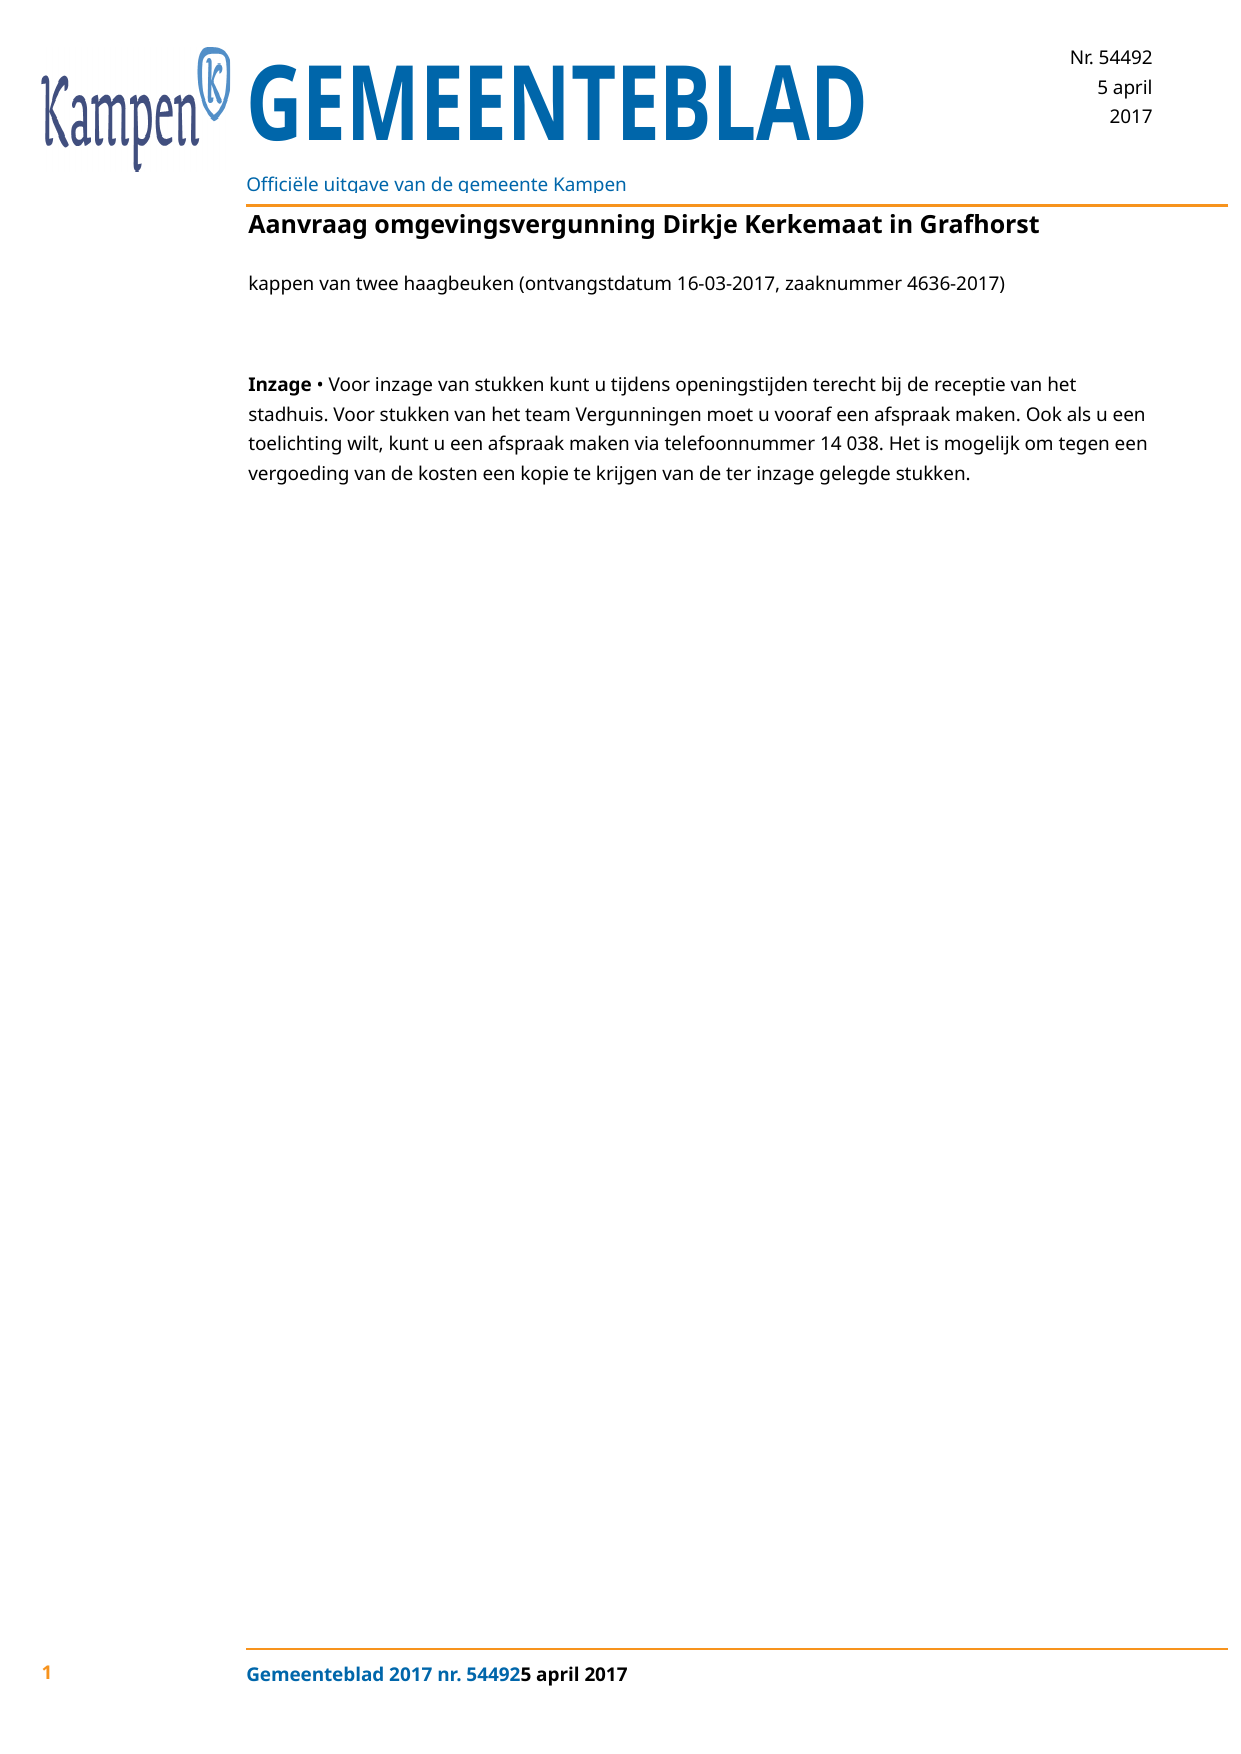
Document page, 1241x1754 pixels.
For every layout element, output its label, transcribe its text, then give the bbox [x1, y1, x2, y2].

text Inzage • Voor inzage van stukken kunt u tijdens openingstijden terecht bij de receptie van het stadhuis. Voor stukken van het team Vergunningen moet u vooraf een afspraak maken. Ook als u een toelichting wilt, kunt u een afspraak maken via telefoonnummer 14 038. Het is mogelijk om tegen een vergoeding van de kosten een kopie te krijgen van de ter inzage gelegde stukken. [248, 371, 1152, 486]
picture [41, 47, 231, 172]
text kappen van twee haagbeuken (ontvangstdatum 16-03-2017, zaaknummer 4636-2017) [248, 270, 1152, 296]
text Aanvraag omgevingsvergunning Dirkje Kerkemaat in Grafhorst [248, 207, 1152, 241]
